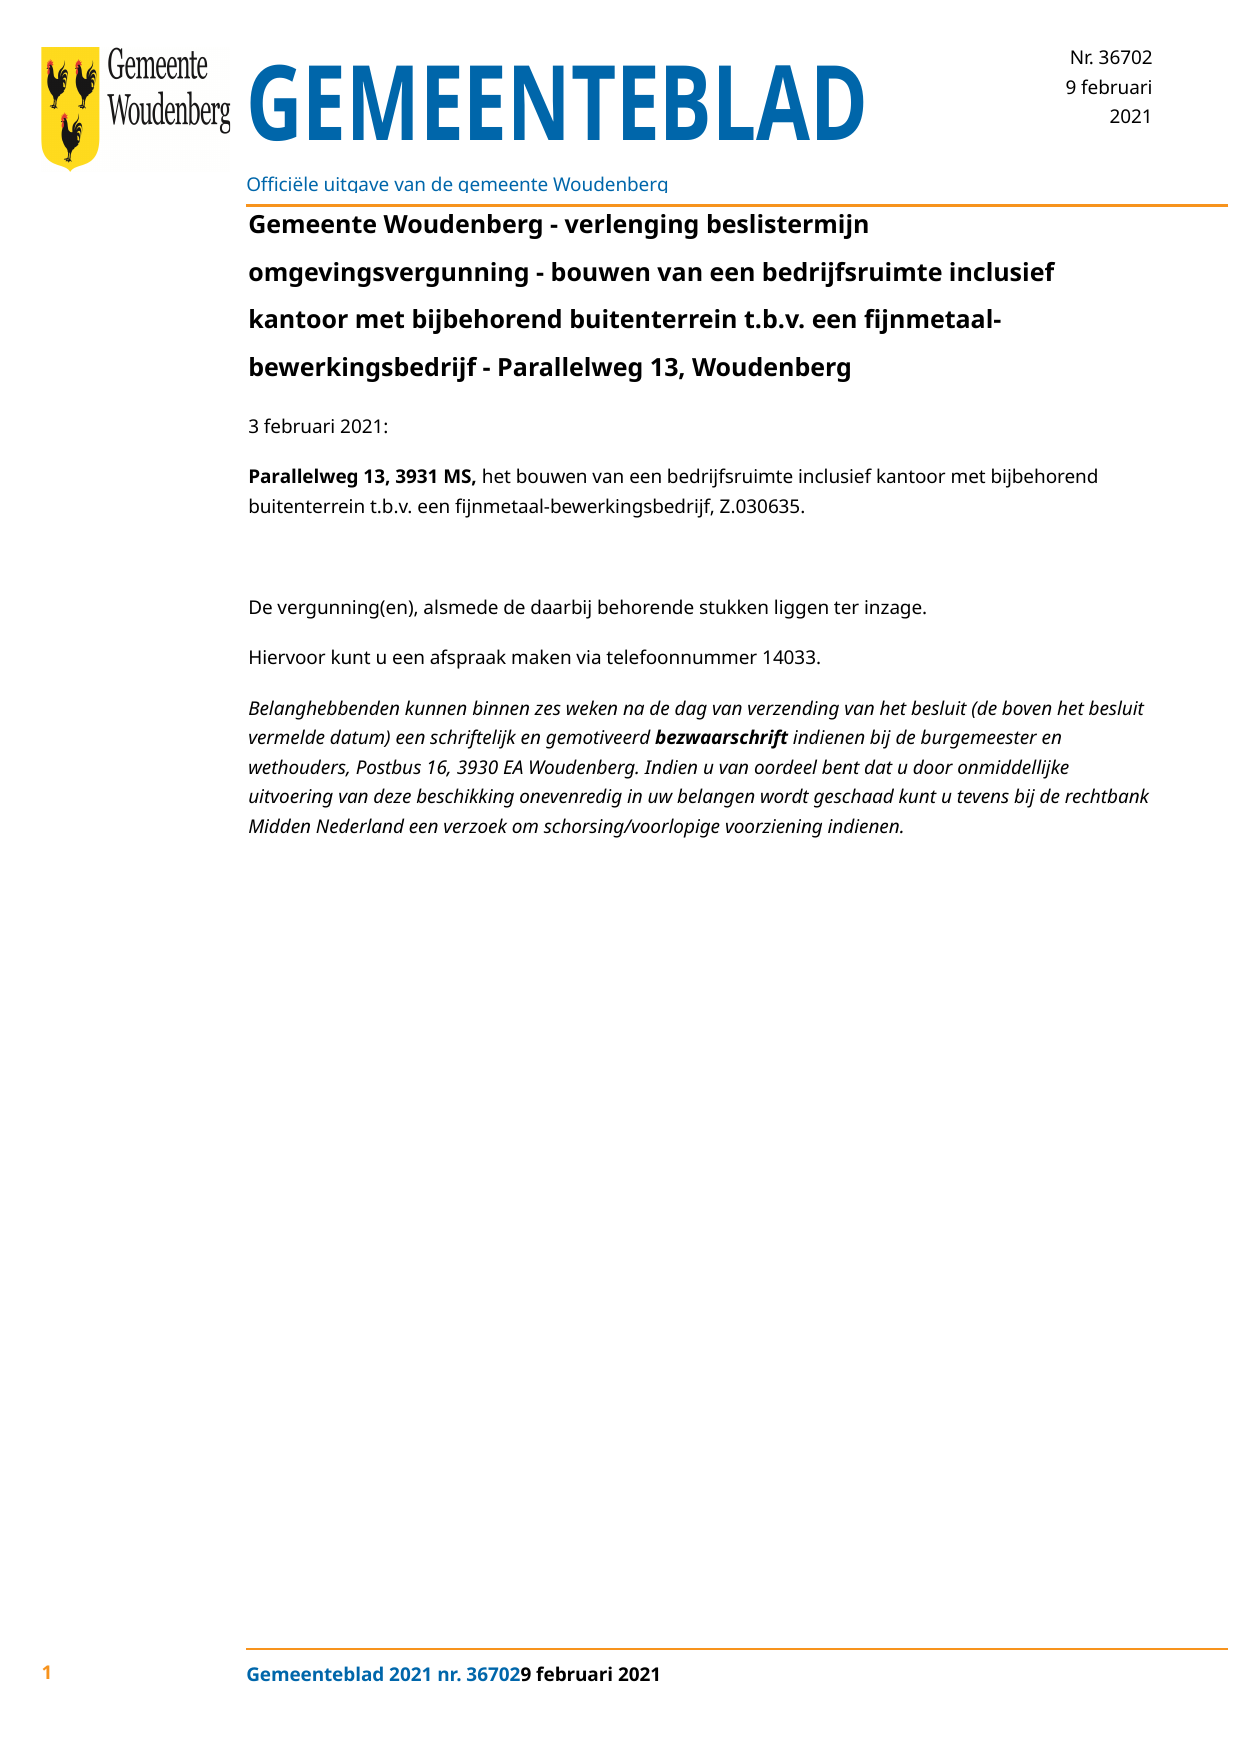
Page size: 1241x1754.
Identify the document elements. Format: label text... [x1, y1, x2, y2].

text 3 februari 2021: [248, 413, 1152, 439]
text Belanghebbenden kunnen binnen zes weken na de dag van verzending van het besluit (de boven het besluit vermelde datum) een schriftelijk en gemotiveerd bezwaarschrift indienen bij de burgemeester en wethouders, Postbus 16, 3930 EA Woudenberg. Indien u van oordeel bent dat u door onmiddellijke uitvoering van deze beschikking onevenredig in uw belangen wordt geschaad kunt u tevens bij de rechtbank Midden Nederland een verzoek om schorsing/voorlopige voorziening indienen. [248, 695, 1152, 839]
text Parallelweg 13, 3931 MS, het bouwen van een bedrijfsruimte inclusief kantoor met bijbehorend buitenterrein t.b.v. een fijnmetaal-bewerkingsbedrijf, Z.030635. [248, 463, 1152, 519]
picture [41, 47, 231, 172]
text Hiervoor kunt u een afspraak maken via telefoonnummer 14033. [248, 644, 1152, 670]
text Gemeente Woudenberg - verlenging beslistermijn omgevingsvergunning - bouwen van een bedrijfsruimte inclusief kantoor met bijbehorend buitenterrein t.b.v. een fijnmetaal-bewerkingsbedrijf - Parallelweg 13, Woudenberg [248, 207, 1152, 384]
text De vergunning(en), alsmede de daarbij behorende stukken liggen ter inzage. [248, 594, 1152, 620]
